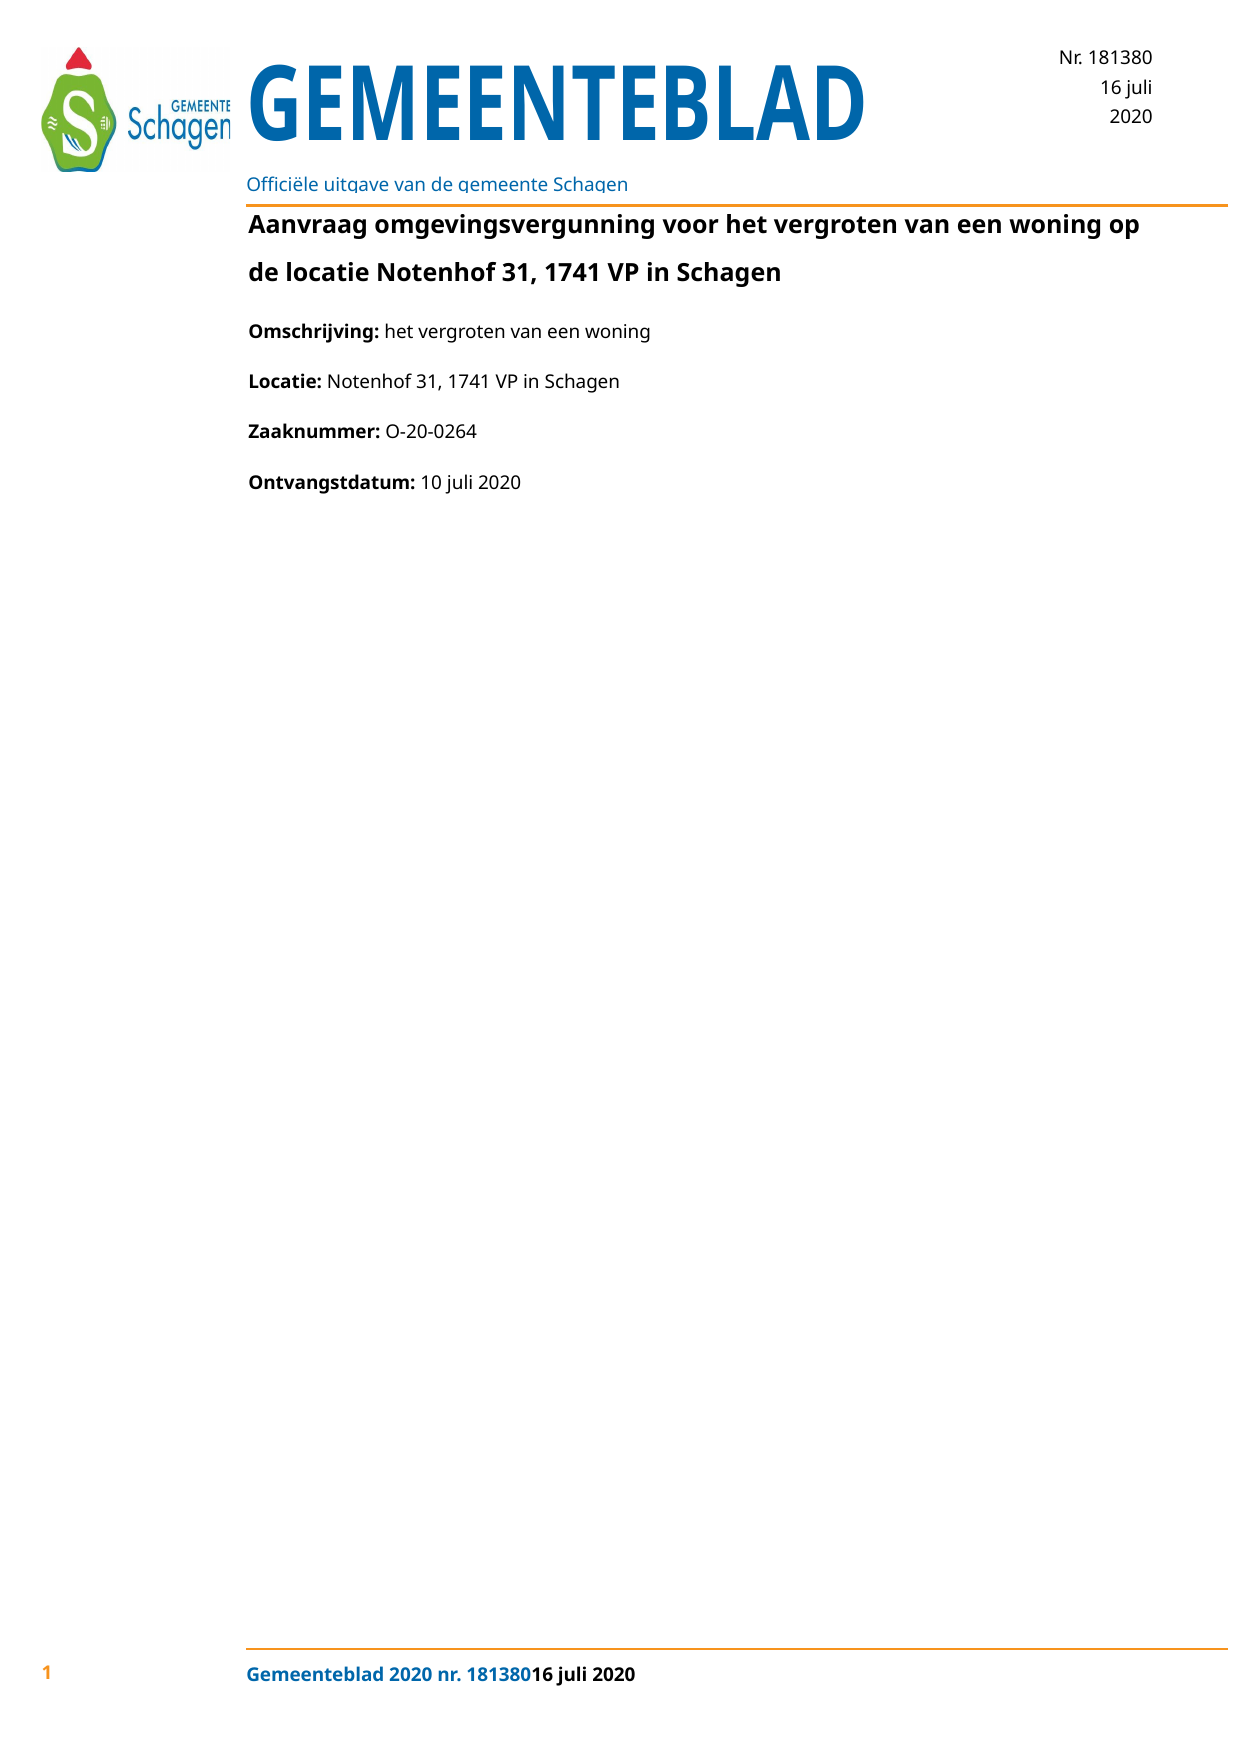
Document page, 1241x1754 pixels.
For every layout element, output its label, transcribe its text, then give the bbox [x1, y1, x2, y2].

text Aanvraag omgevingsvergunning voor het vergroten van een woning op de locatie Notenhof 31, 1741 VP in Schagen [248, 207, 1152, 288]
text Ontvangstdatum: 10 juli 2020 [248, 469, 1152, 495]
picture [41, 47, 231, 172]
text Omschrijving: het vergroten van een woning [248, 318, 1152, 344]
text Locatie: Notenhof 31, 1741 VP in Schagen [248, 368, 1152, 394]
text Zaaknummer: O-20-0264 [248, 419, 1152, 444]
